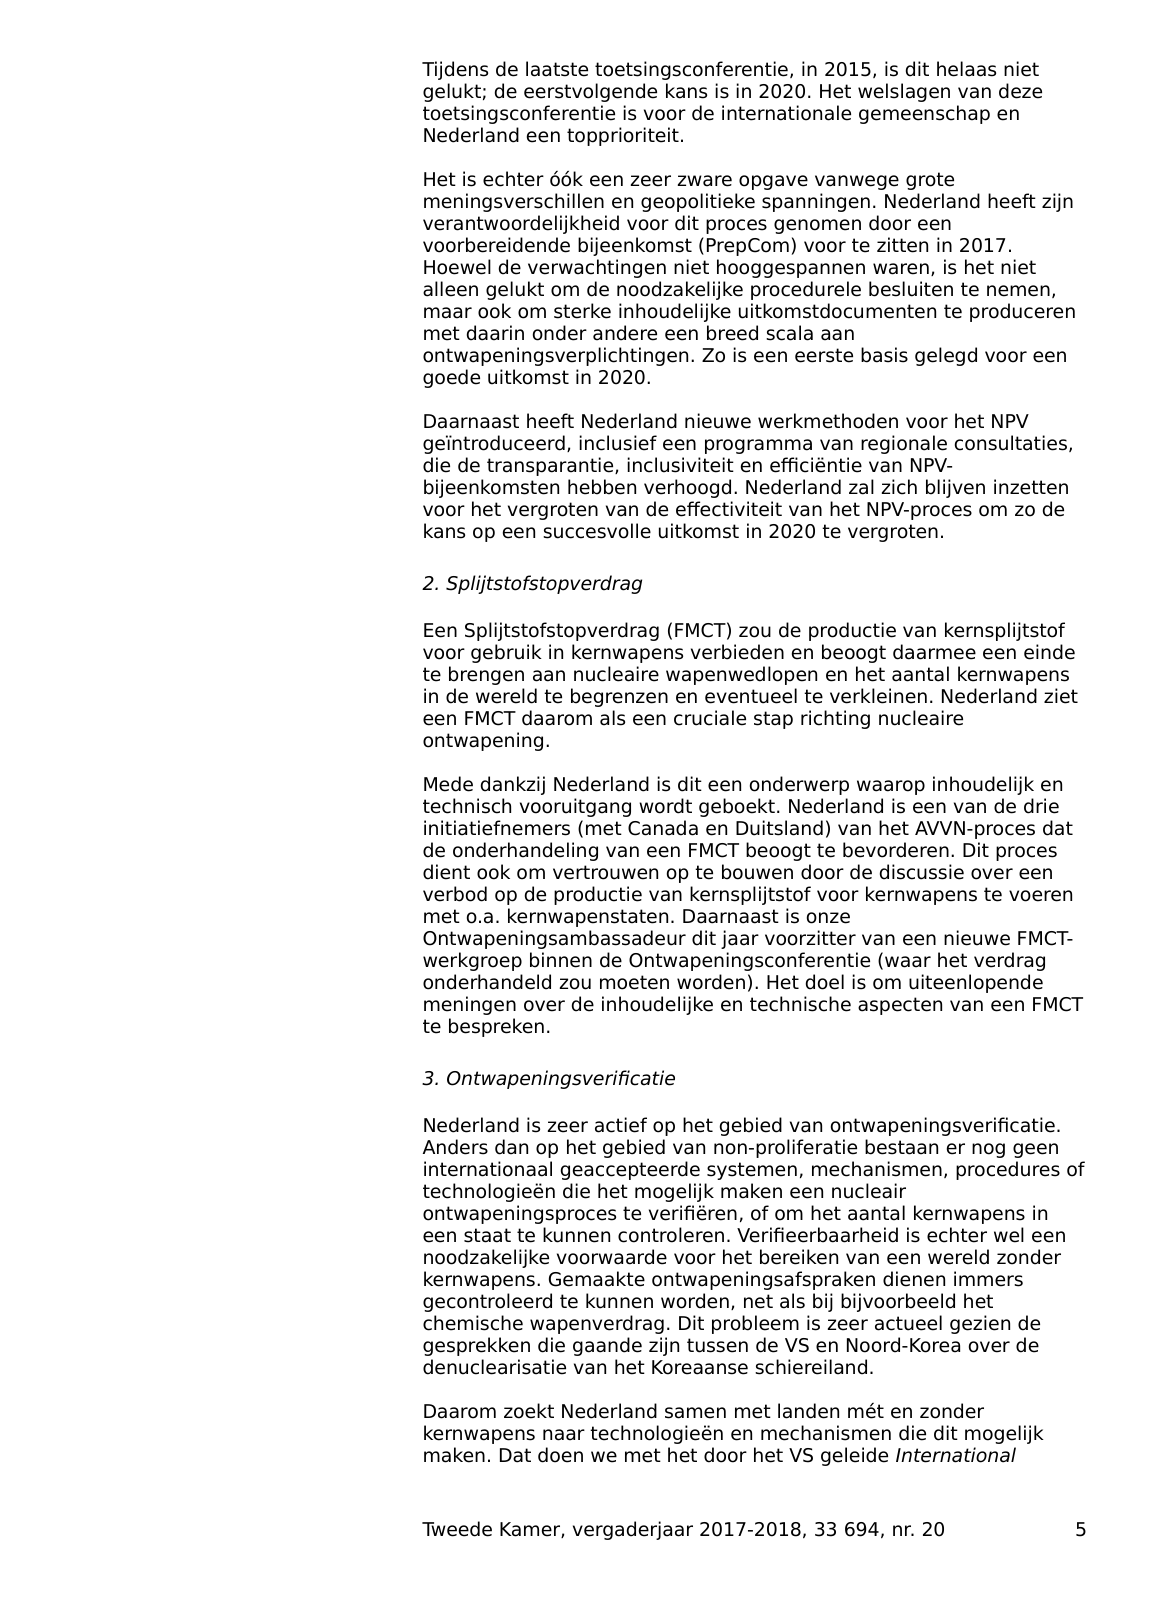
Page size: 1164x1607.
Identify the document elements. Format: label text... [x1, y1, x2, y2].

text Daarnaast heeft Nederland nieuwe werkmethoden voor het NPV geïntroduceerd, inclusief een programma van regionale consultaties, die de transparantie, inclusiviteit en efficiëntie van NPV-bijeenkomsten hebben verhoogd. Nederland zal zich blijven inzetten voor het vergroten van de effectiviteit van het NPV-proces om zo de kans op een succesvolle uitkomst in 2020 te vergroten. [422, 411, 1087, 543]
text Daarom zoekt Nederland samen met landen mét en zonder kernwapens naar technologieën en mechanismen die dit mogelijk maken. Dat doen we met het door het VS geleide International [422, 1401, 1087, 1467]
text Tijdens de laatste toetsingsconferentie, in 2015, is dit helaas niet gelukt; de eerstvolgende kans is in 2020. Het welslagen van deze toetsingsconferentie is voor de internationale gemeenschap en Nederland een topprioriteit. [422, 59, 1087, 147]
text Het is echter óók een zeer zware opgave vanwege grote meningsverschillen en geopolitieke spanningen. Nederland heeft zijn verantwoordelijkheid voor dit proces genomen door een voorbereidende bijeenkomst (PrepCom) voor te zitten in 2017. Hoewel de verwachtingen niet hooggespannen waren, is het niet alleen gelukt om de noodzakelijke procedurele besluiten te nemen, maar ook om sterke inhoudelijke uitkomstdocumenten te produceren met daarin onder andere een breed scala aan ontwapeningsverplichtingen. Zo is een eerste basis gelegd voor een goede uitkomst in 2020. [422, 169, 1087, 389]
text Een Splijtstofstopverdrag (FMCT) zou de productie van kernsplijtstof voor gebruik in kernwapens verbieden en beoogt daarmee een einde te brengen aan nucleaire wapenwedlopen en het aantal kernwapens in de wereld te begrenzen en eventueel te verkleinen. Nederland ziet een FMCT daarom als een cruciale stap richting nucleaire ontwapening. [422, 620, 1087, 752]
subtitle 2. Splijtstofstopverdrag [422, 573, 1087, 595]
text Mede dankzij Nederland is dit een onderwerp waarop inhoudelijk en technisch vooruitgang wordt geboekt. Nederland is een van de drie initiatiefnemers (met Canada en Duitsland) van het AVVN-proces dat de onderhandeling van een FMCT beoogt te bevorderen. Dit proces dient ook om vertrouwen op te bouwen door de discussie over een verbod op de productie van kernsplijtstof voor kernwapens te voeren met o.a. kernwapenstaten. Daarnaast is onze Ontwapeningsambassadeur dit jaar voorzitter van een nieuwe FMCT-werkgroep binnen de Ontwapeningsconferentie (waar het verdrag onderhandeld zou moeten worden). Het doel is om uiteenlopende meningen over de inhoudelijke en technische aspecten van een FMCT te bespreken. [422, 774, 1087, 1038]
subtitle 3. Ontwapeningsverificatie [422, 1068, 1087, 1090]
text Nederland is zeer actief op het gebied van ontwapeningsverificatie. Anders dan op het gebied van non-proliferatie bestaan er nog geen internationaal geaccepteerde systemen, mechanismen, procedures of technologieën die het mogelijk maken een nucleair ontwapeningsproces te verifiëren, of om het aantal kernwapens in een staat te kunnen controleren. Verifieerbaarheid is echter wel een noodzakelijke voorwaarde voor het bereiken van een wereld zonder kernwapens. Gemaakte ontwapeningsafspraken dienen immers gecontroleerd te kunnen worden, net als bij bijvoorbeeld het chemische wapenverdrag. Dit probleem is zeer actueel gezien de gesprekken die gaande zijn tussen de VS en Noord-Korea over de denuclearisatie van het Koreaanse schiereiland. [422, 1115, 1087, 1378]
